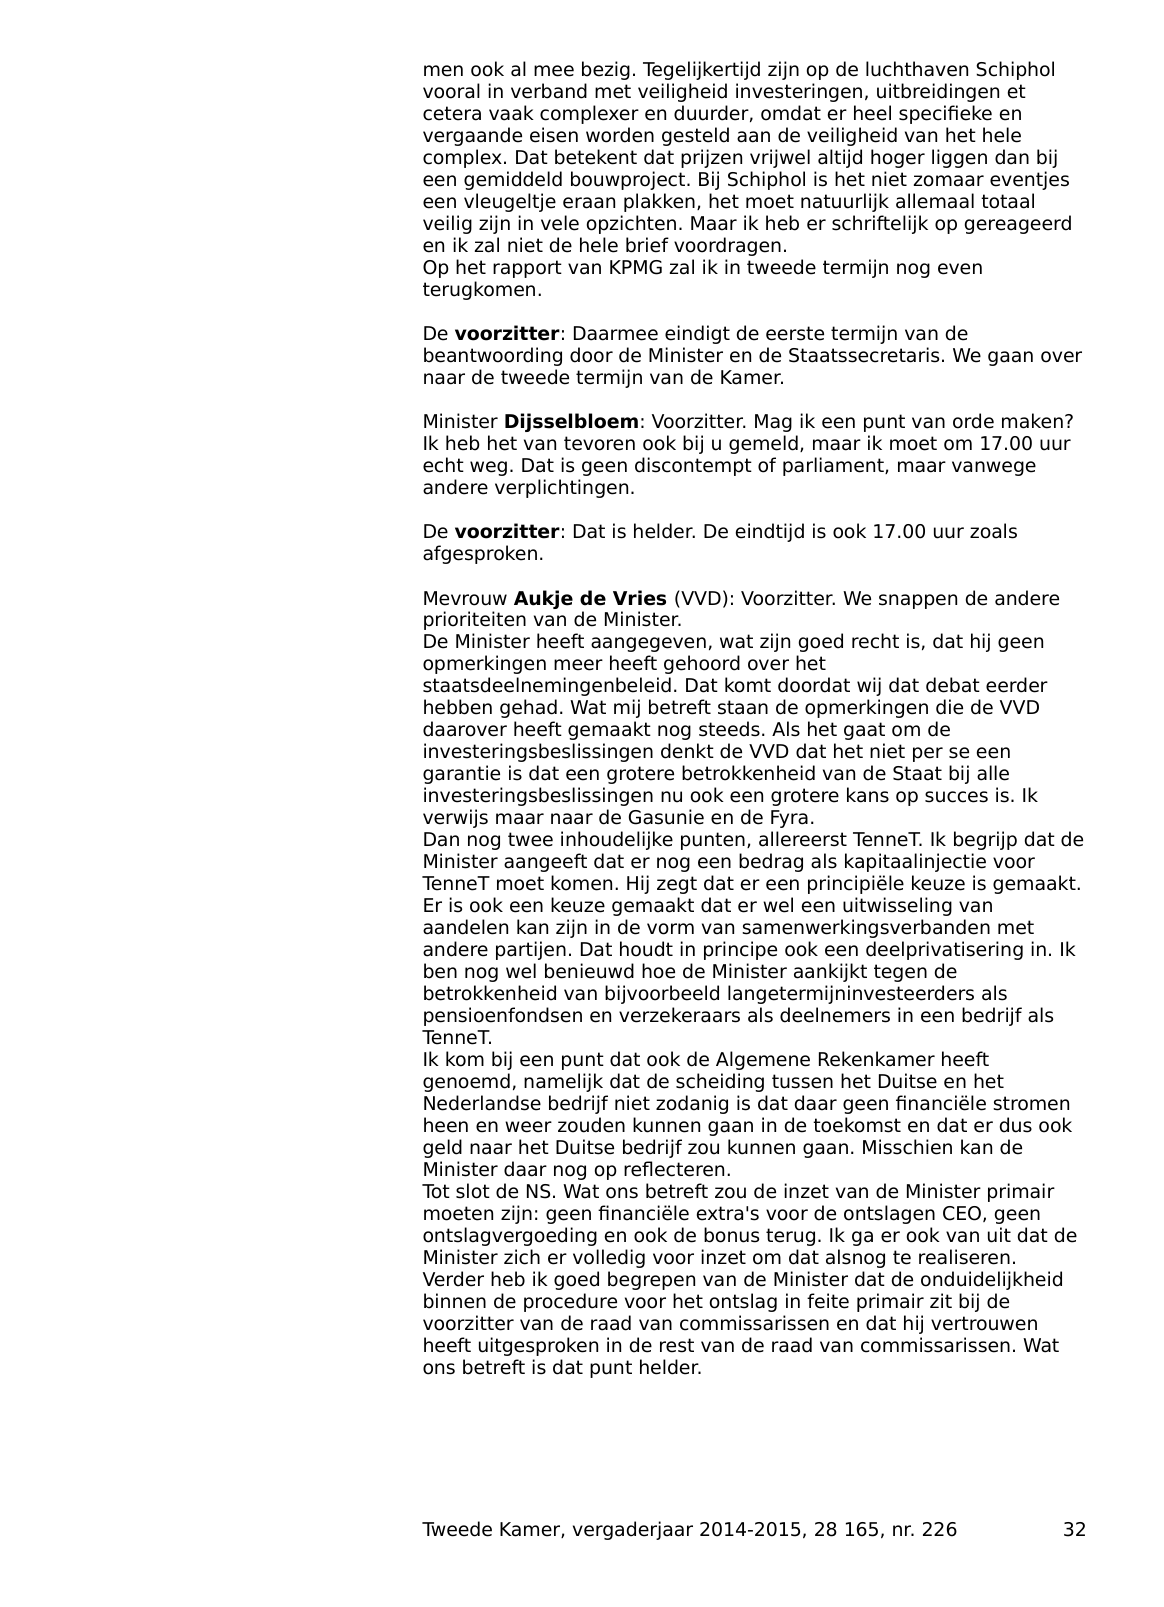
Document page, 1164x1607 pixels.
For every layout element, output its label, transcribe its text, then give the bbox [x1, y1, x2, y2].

text Verder heb ik goed begrepen van de Minister dat de onduidelijkheid binnen de procedure voor het ontslag in feite primair zit bij de voorzitter van de raad van commissarissen en dat hij vertrouwen heeft uitgesproken in de rest van de raad van commissarissen. Wat ons betreft is dat punt helder. [422, 1269, 1087, 1379]
text Minister Dijsselbloem: Voorzitter. Mag ik een punt van orde maken? Ik heb het van tevoren ook bij u gemeld, maar ik moet om 17.00 uur echt weg. Dat is geen discontempt of parliament, maar vanwege andere verplichtingen. [422, 411, 1087, 499]
text De voorzitter: Daarmee eindigt de eerste termijn van de beantwoording door de Minister en de Staatssecretaris. We gaan over naar de tweede termijn van de Kamer. [422, 323, 1087, 389]
text men ook al mee bezig. Tegelijkertijd zijn op de luchthaven Schiphol vooral in verband met veiligheid investeringen, uitbreidingen et cetera vaak complexer en duurder, omdat er heel specifieke en vergaande eisen worden gesteld aan de veiligheid van het hele complex. Dat betekent dat prijzen vrijwel altijd hoger liggen dan bij een gemiddeld bouwproject. Bij Schiphol is het niet zomaar eventjes een vleugeltje eraan plakken, het moet natuurlijk allemaal totaal veilig zijn in vele opzichten. Maar ik heb er schriftelijk op gereageerd en ik zal niet de hele brief voordragen. [422, 59, 1087, 257]
text Ik kom bij een punt dat ook de Algemene Rekenkamer heeft genoemd, namelijk dat de scheiding tussen het Duitse en het Nederlandse bedrijf niet zodanig is dat daar geen financiële stromen heen en weer zouden kunnen gaan in de toekomst en dat er dus ook geld naar het Duitse bedrijf zou kunnen gaan. Misschien kan de Minister daar nog op reflecteren. [422, 1049, 1087, 1181]
text Dan nog twee inhoudelijke punten, allereerst TenneT. Ik begrijp dat de Minister aangeeft dat er nog een bedrag als kapitaalinjectie voor TenneT moet komen. Hij zegt dat er een principiële keuze is gemaakt. Er is ook een keuze gemaakt dat er wel een uitwisseling van aandelen kan zijn in de vorm van samenwerkingsverbanden met andere partijen. Dat houdt in principe ook een deelprivatisering in. Ik ben nog wel benieuwd hoe de Minister aankijkt tegen de betrokkenheid van bijvoorbeeld langetermijninvesteerders als pensioenfondsen en verzekeraars als deelnemers in een bedrijf als TenneT. [422, 829, 1087, 1049]
text De Minister heeft aangegeven, wat zijn goed recht is, dat hij geen opmerkingen meer heeft gehoord over het staatsdeelnemingenbeleid. Dat komt doordat wij dat debat eerder hebben gehad. Wat mij betreft staan de opmerkingen die de VVD daarover heeft gemaakt nog steeds. Als het gaat om de investeringsbeslissingen denkt de VVD dat het niet per se een garantie is dat een grotere betrokkenheid van de Staat bij alle investeringsbeslissingen nu ook een grotere kans op succes is. Ik verwijs maar naar de Gasunie en de Fyra. [422, 631, 1087, 829]
text Mevrouw Aukje de Vries (VVD): Voorzitter. We snappen de andere prioriteiten van de Minister. [422, 587, 1087, 631]
text Tot slot de NS. Wat ons betreft zou de inzet van de Minister primair moeten zijn: geen financiële extra's voor de ontslagen CEO, geen ontslagvergoeding en ook de bonus terug. Ik ga er ook van uit dat de Minister zich er volledig voor inzet om dat alsnog te realiseren. [422, 1181, 1087, 1269]
text Op het rapport van KPMG zal ik in tweede termijn nog even terugkomen. [422, 257, 1087, 301]
text De voorzitter: Dat is helder. De eindtijd is ook 17.00 uur zoals afgesproken. [422, 521, 1087, 565]
